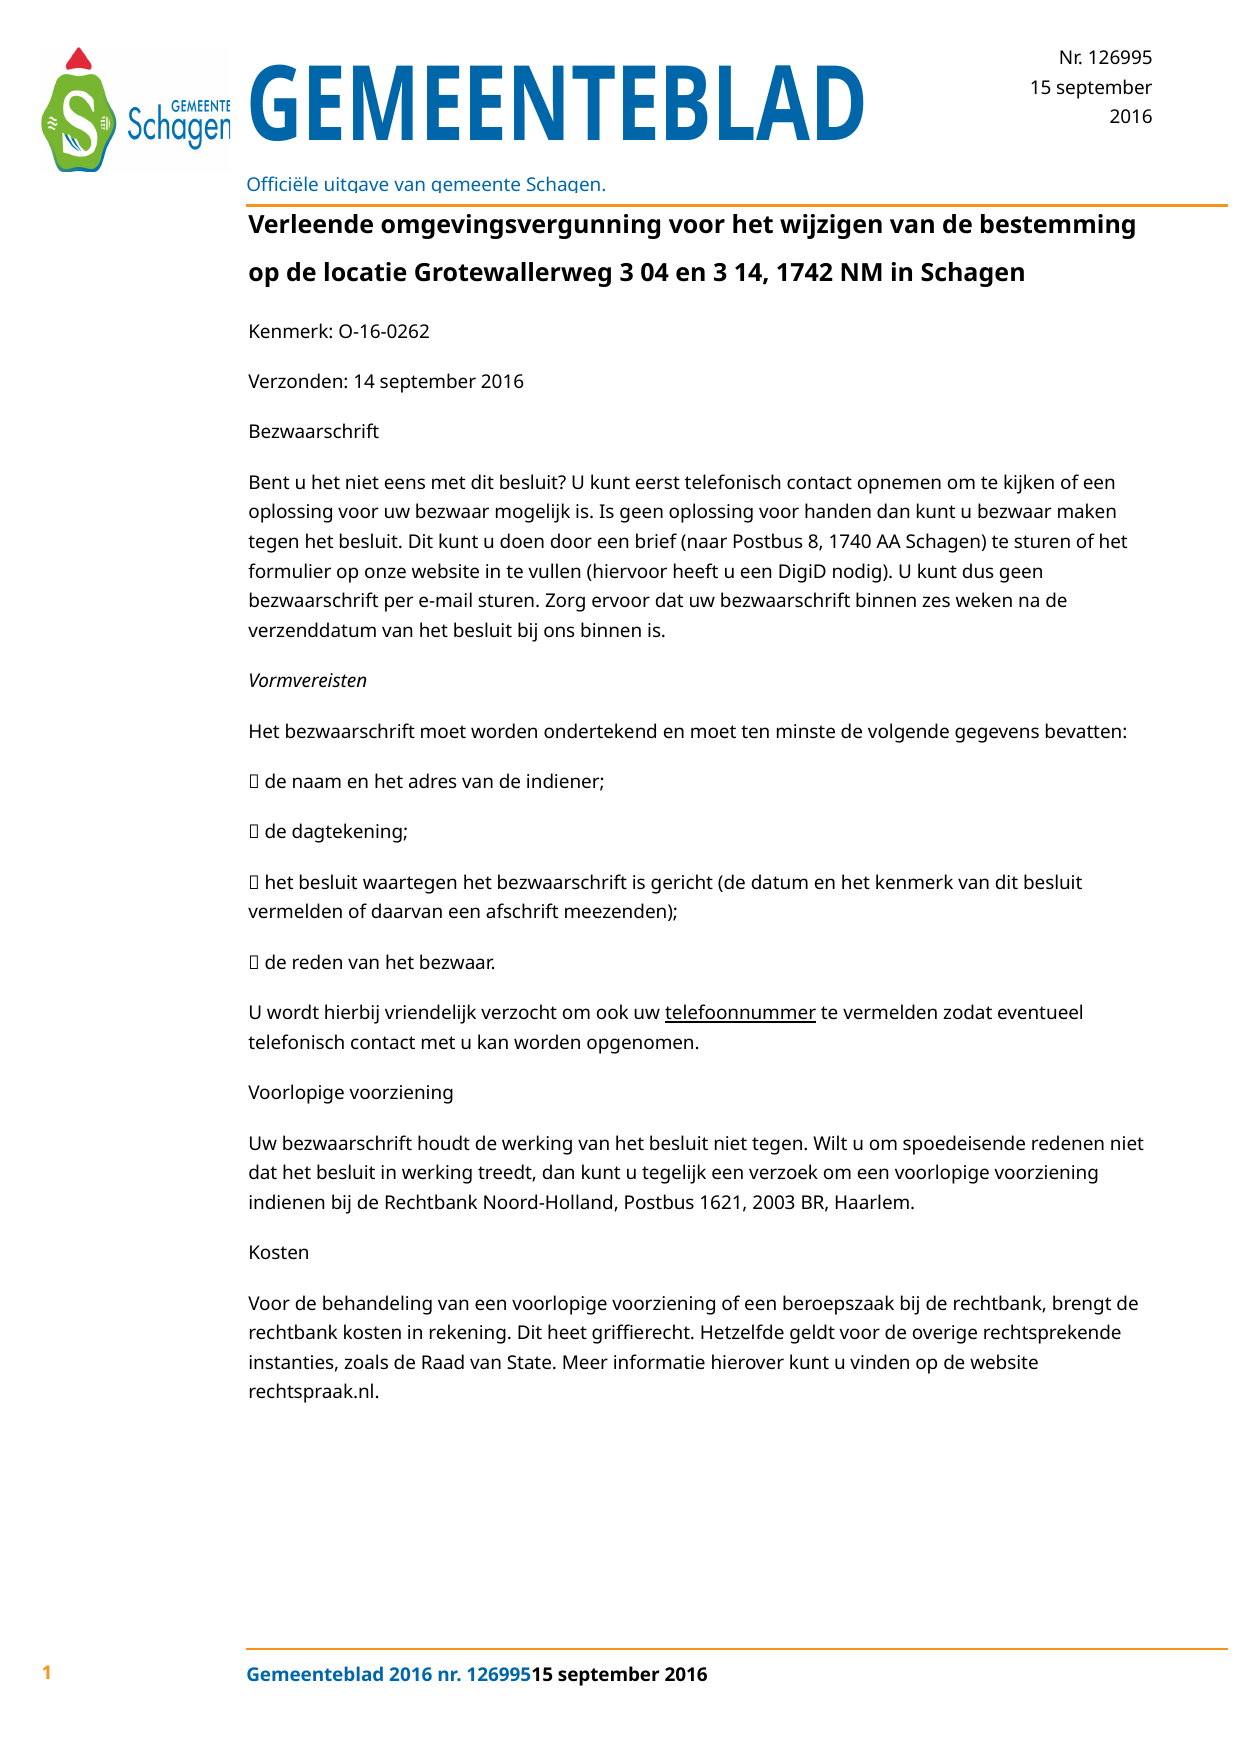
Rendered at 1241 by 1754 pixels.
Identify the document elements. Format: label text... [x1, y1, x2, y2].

text Het bezwaarschrift moet worden ondertekend en moet ten minste de volgende gegevens bevatten: [248, 718, 1152, 744]
text Verzonden: 14 september 2016 [248, 368, 1152, 394]
text Voorlopige voorziening [248, 1079, 1152, 1105]
text  het besluit waartegen het bezwaarschrift is gericht (de datum en het kenmerk van dit besluit vermelden of daarvan een afschrift meezenden); [248, 869, 1152, 924]
text  de naam en het adres van de indiener; [248, 768, 1152, 794]
text Kosten [248, 1239, 1152, 1265]
text Bent u het niet eens met dit besluit? U kunt eerst telefonisch contact opnemen om te kijken of een oplossing voor uw bezwaar mogelijk is. Is geen oplossing voor handen dan kunt u bezwaar maken tegen het besluit. Dit kunt u doen door een brief (naar Postbus 8, 1740 AA Schagen) te sturen of het formulier op onze website in te vullen (hiervoor heeft u een DigiD nodig). U kunt dus geen bezwaarschrift per e-mail sturen. Zorg ervoor dat uw bezwaarschrift binnen zes weken na de verzenddatum van het besluit bij ons binnen is. [248, 469, 1152, 643]
text Vormvereisten [248, 667, 1152, 693]
text Verleende omgevingsvergunning voor het wijzigen van de bestemming op de locatie Grotewallerweg 3 04 en 3 14, 1742 NM in Schagen [248, 207, 1152, 288]
text U wordt hierbij vriendelijk verzocht om ook uw telefoonnummer te vermelden zodat eventueel telefonisch contact met u kan worden opgenomen. [248, 999, 1152, 1055]
text Kenmerk: O-16-0262 [248, 318, 1152, 344]
text Voor de behandeling van een voorlopige voorziening of een beroepszaak bij de rechtbank, brengt de rechtbank kosten in rekening. Dit heet griffierecht. Hetzelfde geldt voor de overige rechtsprekende instanties, zoals de Raad van State. Meer informatie hierover kunt u vinden op de website rechtspraak.nl. [248, 1290, 1152, 1404]
text  de dagtekening; [248, 819, 1152, 844]
text Bezwaarschrift [248, 419, 1152, 444]
picture [41, 47, 231, 172]
text  de reden van het bezwaar. [248, 949, 1152, 975]
text Uw bezwaarschrift houdt de werking van het besluit niet tegen. Wilt u om spoedeisende redenen niet dat het besluit in werking treedt, dan kunt u tegelijk een verzoek om een voorlopige voorziening indienen bij de Rechtbank Noord-Holland, Postbus 1621, 2003 BR, Haarlem. [248, 1130, 1152, 1215]
